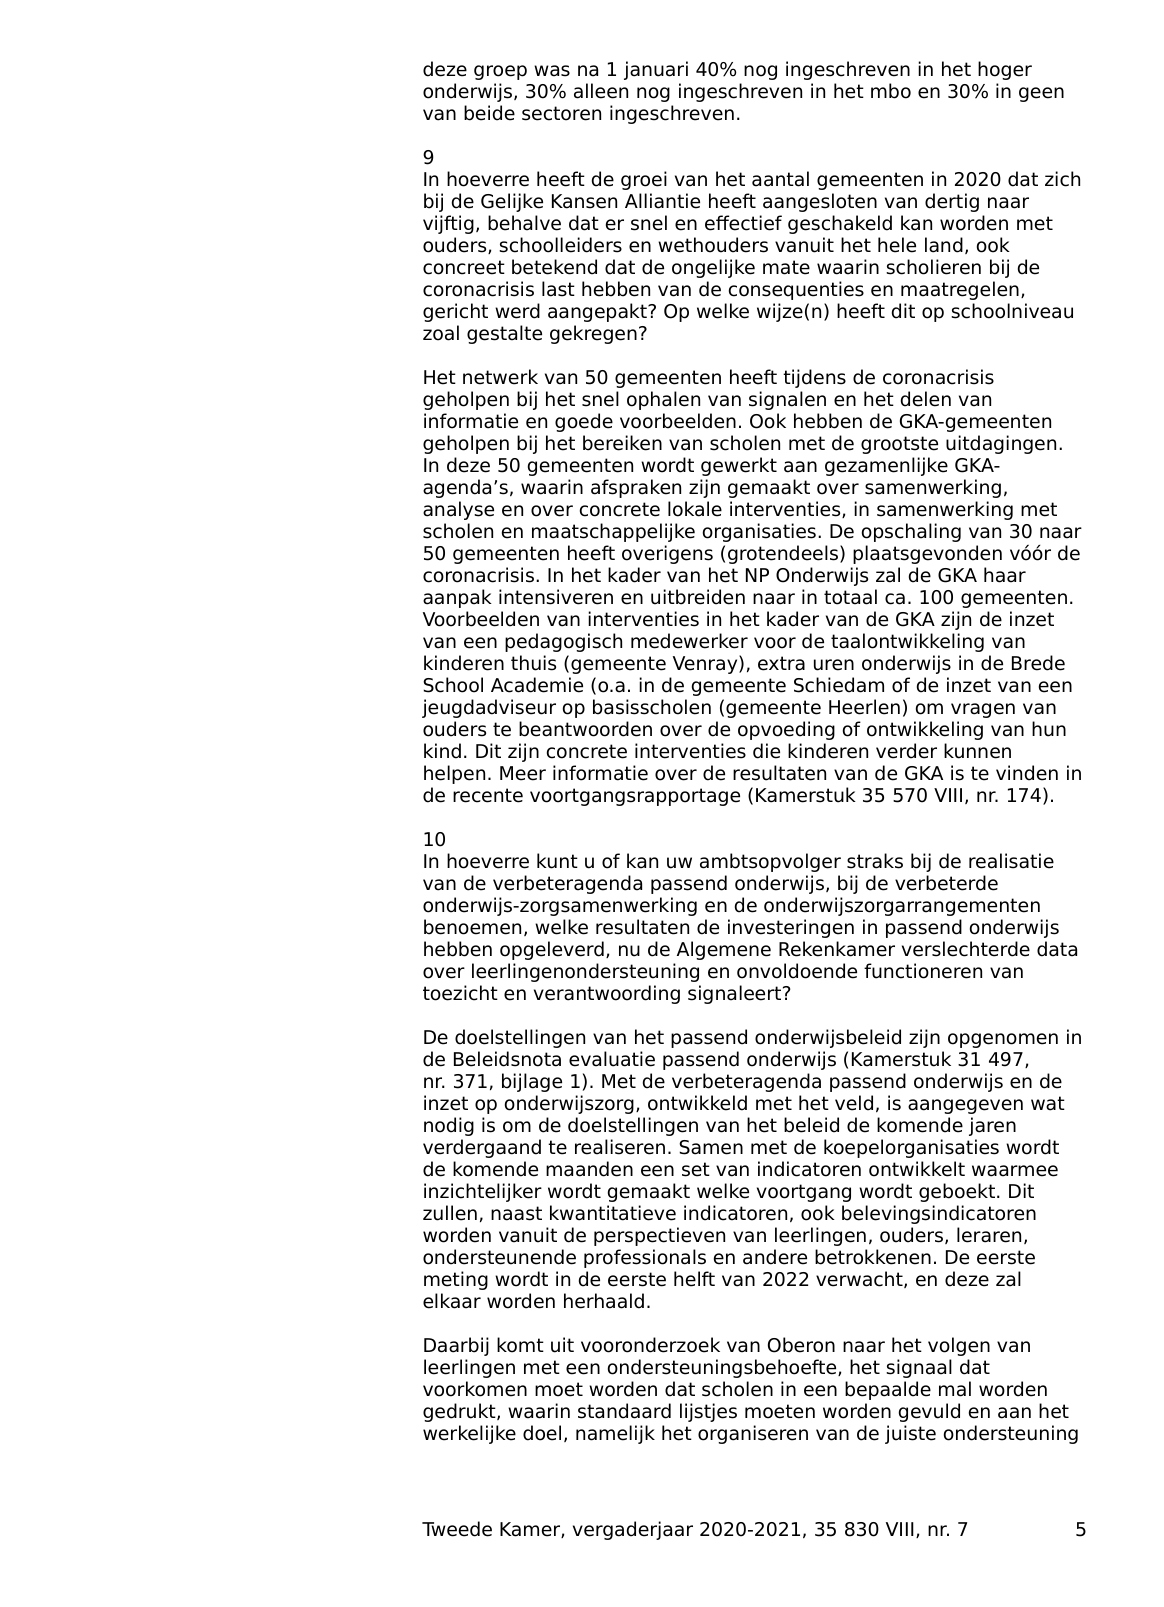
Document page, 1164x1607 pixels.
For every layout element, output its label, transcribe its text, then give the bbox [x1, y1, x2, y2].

text Het netwerk van 50 gemeenten heeft tijdens de coronacrisis geholpen bij het snel ophalen van signalen en het delen van informatie en goede voorbeelden. Ook hebben de GKA-gemeenten geholpen bij het bereiken van scholen met de grootste uitdagingen. In deze 50 gemeenten wordt gewerkt aan gezamenlijke GKA-agenda’s, waarin afspraken zijn gemaakt over samenwerking, analyse en over concrete lokale interventies, in samenwerking met scholen en maatschappelijke organisaties. De opschaling van 30 naar 50 gemeenten heeft overigens (grotendeels) plaatsgevonden vóór de coronacrisis. In het kader van het NP Onderwijs zal de GKA haar aanpak intensiveren en uitbreiden naar in totaal ca. 100 gemeenten. Voorbeelden van interventies in het kader van de GKA zijn de inzet van een pedagogisch medewerker voor de taalontwikkeling van kinderen thuis (gemeente Venray), extra uren onderwijs in de Brede School Academie (o.a. in de gemeente Schiedam of de inzet van een jeugdadviseur op basisscholen (gemeente Heerlen) om vragen van ouders te beantwoorden over de opvoeding of ontwikkeling van hun kind. Dit zijn concrete interventies die kinderen verder kunnen helpen. Meer informatie over de resultaten van de GKA is te vinden in de recente voortgangsrapportage (Kamerstuk 35 570 VIII, nr. 174). [422, 367, 1087, 807]
text In hoeverre heeft de groei van het aantal gemeenten in 2020 dat zich bij de Gelijke Kansen Alliantie heeft aangesloten van dertig naar vijftig, behalve dat er snel en effectief geschakeld kan worden met ouders, schoolleiders en wethouders vanuit het hele land, ook concreet betekend dat de ongelijke mate waarin scholieren bij de coronacrisis last hebben van de consequenties en maatregelen, gericht werd aangepakt? Op welke wijze(n) heeft dit op schoolniveau zoal gestalte gekregen? [422, 169, 1087, 345]
text In hoeverre kunt u of kan uw ambtsopvolger straks bij de realisatie van de verbeteragenda passend onderwijs, bij de verbeterde onderwijs-zorgsamenwerking en de onderwijszorgarrangementen benoemen, welke resultaten de investeringen in passend onderwijs hebben opgeleverd, nu de Algemene Rekenkamer verslechterde data over leerlingenondersteuning en onvoldoende functioneren van toezicht en verantwoording signaleert? [422, 851, 1087, 1005]
text 10 [422, 829, 1087, 851]
text Daarbij komt uit vooronderzoek van Oberon naar het volgen van leerlingen met een ondersteuningsbehoefte, het signaal dat voorkomen moet worden dat scholen in een bepaalde mal worden gedrukt, waarin standaard lijstjes moeten worden gevuld en aan het werkelijke doel, namelijk het organiseren van de juiste ondersteuning [422, 1335, 1087, 1445]
text De doelstellingen van het passend onderwijsbeleid zijn opgenomen in de Beleidsnota evaluatie passend onderwijs (Kamerstuk 31 497, nr. 371, bijlage 1). Met de verbeteragenda passend onderwijs en de inzet op onderwijszorg, ontwikkeld met het veld, is aangegeven wat nodig is om de doelstellingen van het beleid de komende jaren verdergaand te realiseren. Samen met de koepelorganisaties wordt de komende maanden een set van indicatoren ontwikkelt waarmee inzichtelijker wordt gemaakt welke voortgang wordt geboekt. Dit zullen, naast kwantitatieve indicatoren, ook belevingsindicatoren worden vanuit de perspectieven van leerlingen, ouders, leraren, ondersteunende professionals en andere betrokkenen. De eerste meting wordt in de eerste helft van 2022 verwacht, en deze zal elkaar worden herhaald. [422, 1027, 1087, 1313]
text deze groep was na 1 januari 40% nog ingeschreven in het hoger onderwijs, 30% alleen nog ingeschreven in het mbo en 30% in geen van beide sectoren ingeschreven. [422, 59, 1087, 125]
text 9 [422, 147, 1087, 169]
